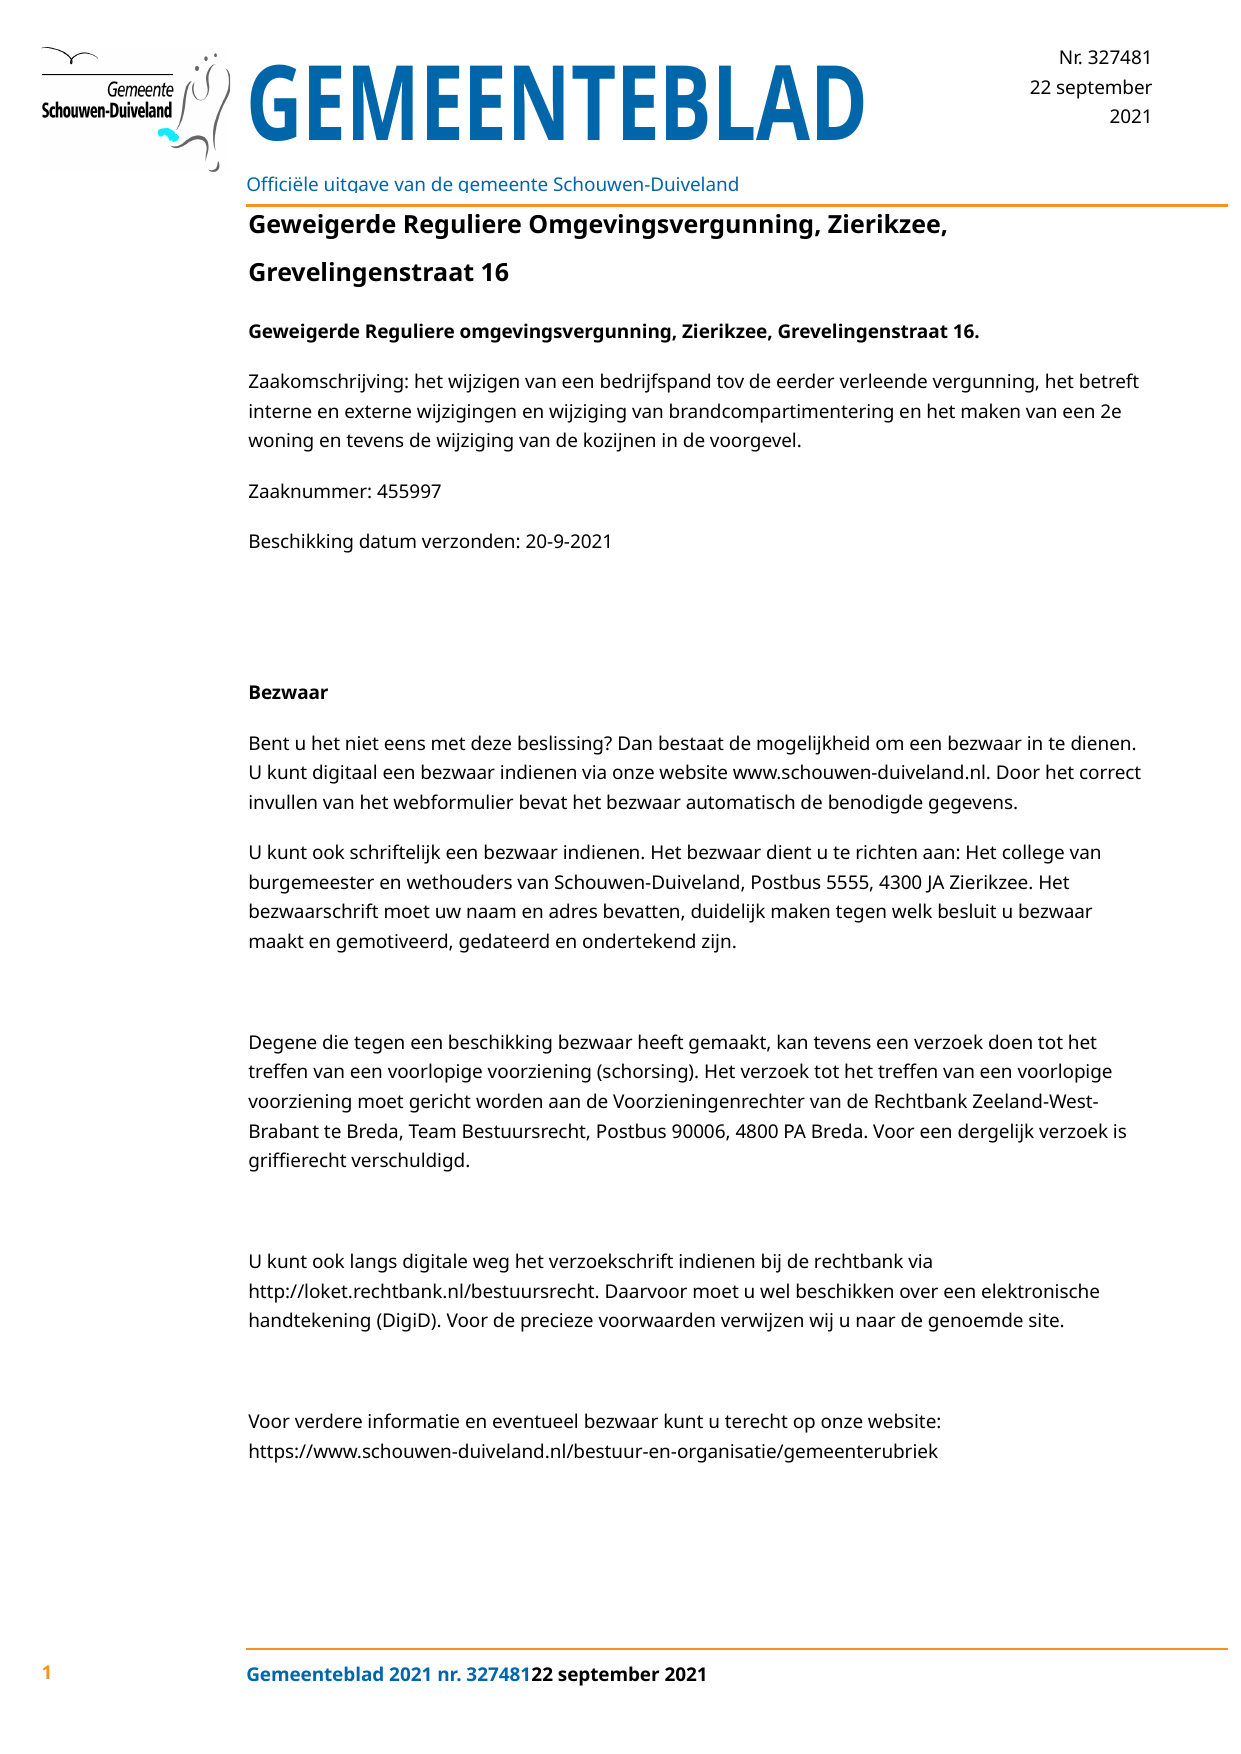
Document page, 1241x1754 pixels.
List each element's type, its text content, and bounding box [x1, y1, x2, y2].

text Zaaknummer: 455997 [248, 478, 1152, 504]
text U kunt ook langs digitale weg het verzoekschrift indienen bij de rechtbank via http://loket.rechtbank.nl/bestuursrecht. Daarvoor moet u wel beschikken over een elektronische handtekening (DigiD). Voor de precieze voorwaarden verwijzen wij u naar de genoemde site. [248, 1248, 1152, 1333]
text Bezwaar [248, 679, 1152, 705]
text Zaakomschrijving: het wijzigen van een bedrijfspand tov de eerder verleende vergunning, het betreft interne en externe wijzigingen en wijziging van brandcompartimentering en het maken van een 2e woning en tevens de wijziging van de kozijnen in de voorgevel. [248, 368, 1152, 453]
picture [41, 47, 231, 172]
text Bent u het niet eens met deze beslissing? Dan bestaat de mogelijkheid om een bezwaar in te dienen. U kunt digitaal een bezwaar indienen via onze website www.schouwen-duiveland.nl. Door het correct invullen van het webformulier bevat het bezwaar automatisch de benodigde gegevens. [248, 730, 1152, 815]
text Voor verdere informatie en eventueel bezwaar kunt u terecht op onze website: https://www.schouwen-duiveland.nl/bestuur-en-organisatie/gemeenterubriek [248, 1408, 1152, 1464]
text Geweigerde Reguliere omgevingsvergunning, Zierikzee, Grevelingenstraat 16. [248, 318, 1152, 344]
text Beschikking datum verzonden: 20-9-2021 [248, 528, 1152, 554]
text Geweigerde Reguliere Omgevingsvergunning, Zierikzee, Grevelingenstraat 16 [248, 207, 1152, 288]
text Degene die tegen een beschikking bezwaar heeft gemaakt, kan tevens een verzoek doen tot het treffen van een voorlopige voorziening (schorsing). Het verzoek tot het treffen van een voorlopige voorziening moet gericht worden aan de Voorzieningenrechter van de Rechtbank Zeeland-West-Brabant te Breda, Team Bestuursrecht, Postbus 90006, 4800 PA Breda. Voor een dergelijk verzoek is griffierecht verschuldigd. [248, 1029, 1152, 1173]
text U kunt ook schriftelijk een bezwaar indienen. Het bezwaar dient u te richten aan: Het college van burgemeester en wethouders van Schouwen-Duiveland, Postbus 5555, 4300 JA Zierikzee. Het bezwaarschrift moet uw naam en adres bevatten, duidelijk maken tegen welk besluit u bezwaar maakt en gemotiveerd, gedateerd en ondertekend zijn. [248, 839, 1152, 954]
